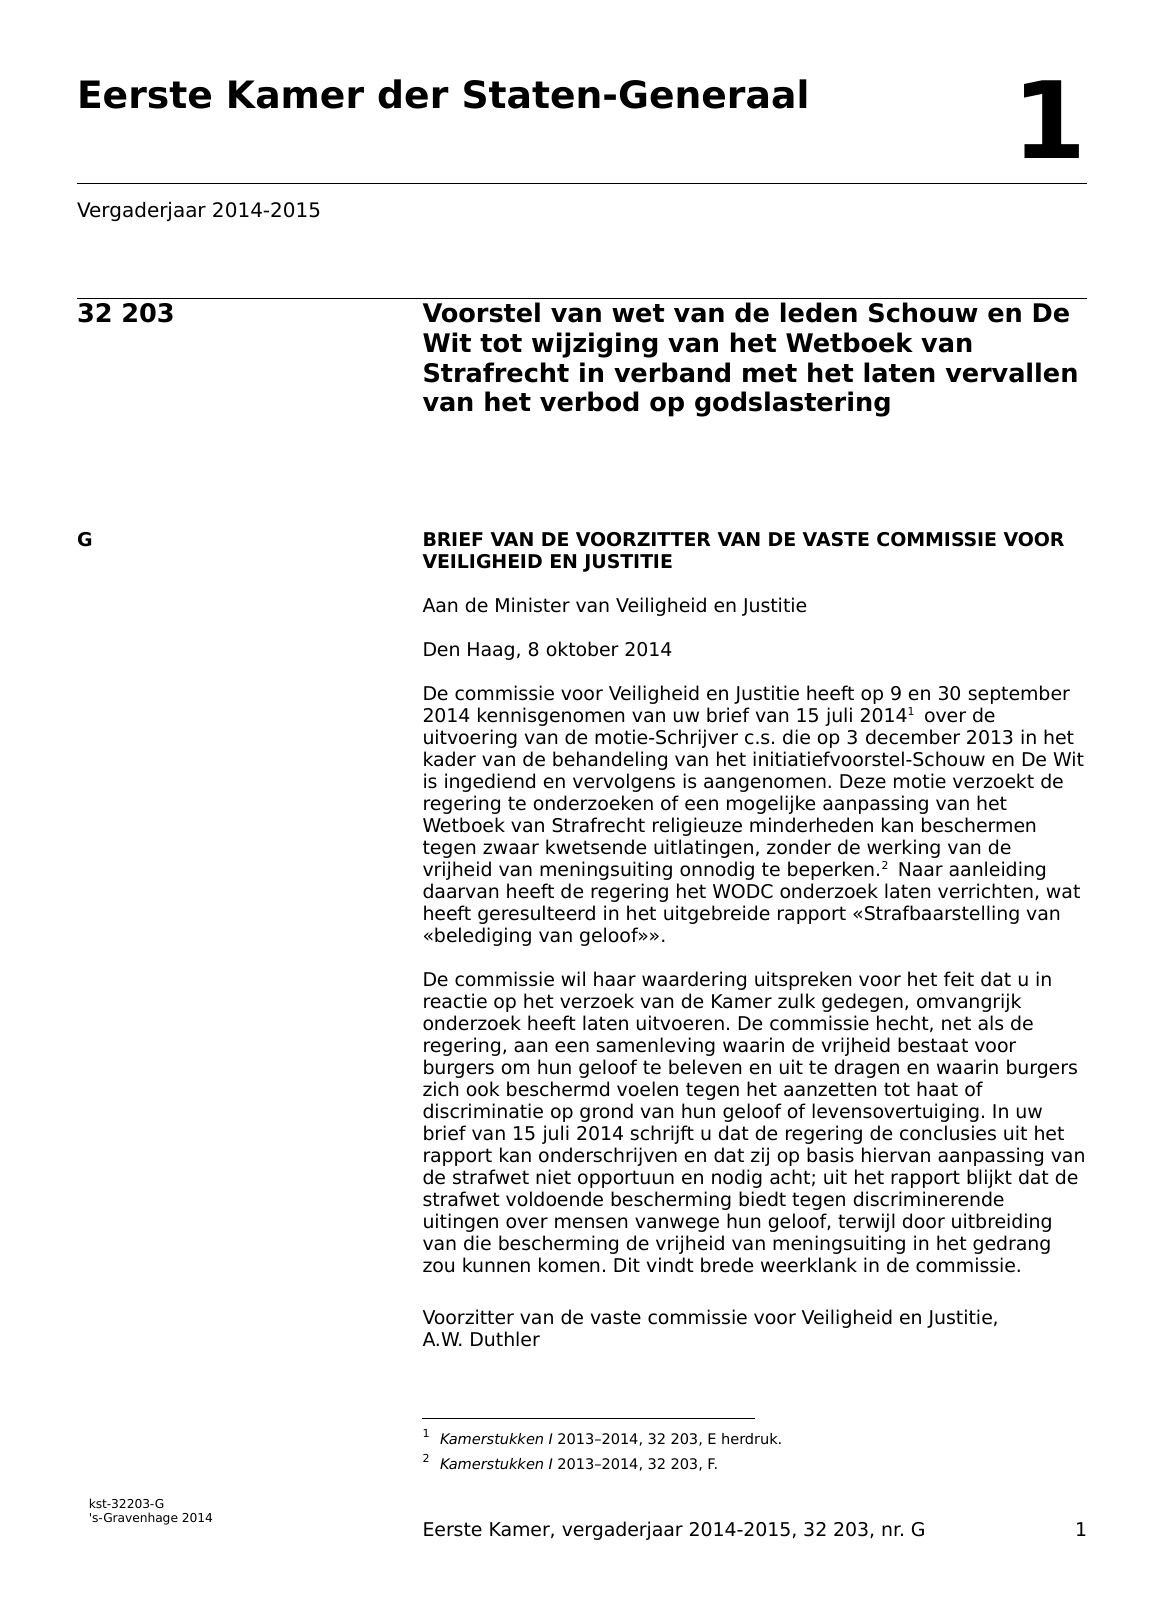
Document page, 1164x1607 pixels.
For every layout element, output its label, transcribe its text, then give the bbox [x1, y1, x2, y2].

text De commissie wil haar waardering uitspreken voor het feit dat u in reactie op het verzoek van de Kamer zulk gedegen, omvangrijk onderzoek heeft laten uitvoeren. De commissie hecht, net als de regering, aan een samenleving waarin de vrijheid bestaat voor burgers om hun geloof te beleven en uit te dragen en waarin burgers zich ook beschermd voelen tegen het aanzetten tot haat of discriminatie op grond van hun geloof of levensovertuiging. In uw brief van 15 juli 2014 schrijft u dat de regering de conclusies uit het rapport kan onderschrijven en dat zij op basis hiervan aanpassing van de strafwet niet opportuun en nodig acht; uit het rapport blijkt dat de strafwet voldoende bescherming biedt tegen discriminerende uitingen over mensen vanwege hun geloof, terwijl door uitbreiding van die bescherming de vrijheid van meningsuiting in het gedrang zou kunnen komen. Dit vindt brede weerklank in de commissie. [422, 969, 1087, 1277]
text Kamerstukken I 2013–2014, 32 203, F. [422, 1452, 1087, 1474]
subtitle 32 203 Voorstel van wet van de leden Schouw en De Wit tot wijziging van het Wetboek van Strafrecht in verband met het laten vervallen van het verbod op godslastering [77, 299, 1087, 418]
text Kamerstukken I 2013–2014, 32 203, E herdruk. [422, 1427, 1087, 1449]
text De commissie voor Veiligheid en Justitie heeft op 9 en 30 september 2014 kennisgenomen van uw brief van 15 juli 2014 over de uitvoering van de motie-Schrijver c.s. die op 3 december 2013 in het kader van de behandeling van het initiatiefvoorstel-Schouw en De Wit is ingediend en vervolgens is aangenomen. Deze motie verzoekt de regering te onderzoeken of een mogelijke aanpassing van het Wetboek van Strafrecht religieuze minderheden kan beschermen tegen zwaar kwetsende uitlatingen, zonder de werking van de vrijheid van meningsuiting onnodig te beperken. Naar aanleiding daarvan heeft de regering het WODC onderzoek laten verrichten, wat heeft geresulteerd in het uitgebreide rapport «Strafbaarstelling van «belediging van geloof»». [422, 683, 1087, 947]
text kst-32203-G [88, 1497, 323, 1511]
text Voorzitter van de vaste commissie voor Veiligheid en Justitie, A.W. Duthler [422, 1307, 1087, 1351]
table_cell Vergaderjaar 2014-2015 [77, 184, 1087, 298]
text Den Haag, 8 oktober 2014 [422, 639, 1087, 661]
text Aan de Minister van Veiligheid en Justitie [422, 595, 1087, 617]
table_header 1 [886, 59, 1087, 183]
text 's-Gravenhage 2014 [88, 1511, 323, 1525]
table_header Eerste Kamer der Staten-Generaal [77, 59, 886, 183]
subtitle G BRIEF VAN DE VOORZITTER VAN DE VASTE COMMISSIE VOOR VEILIGHEID EN JUSTITIE [77, 529, 1087, 573]
